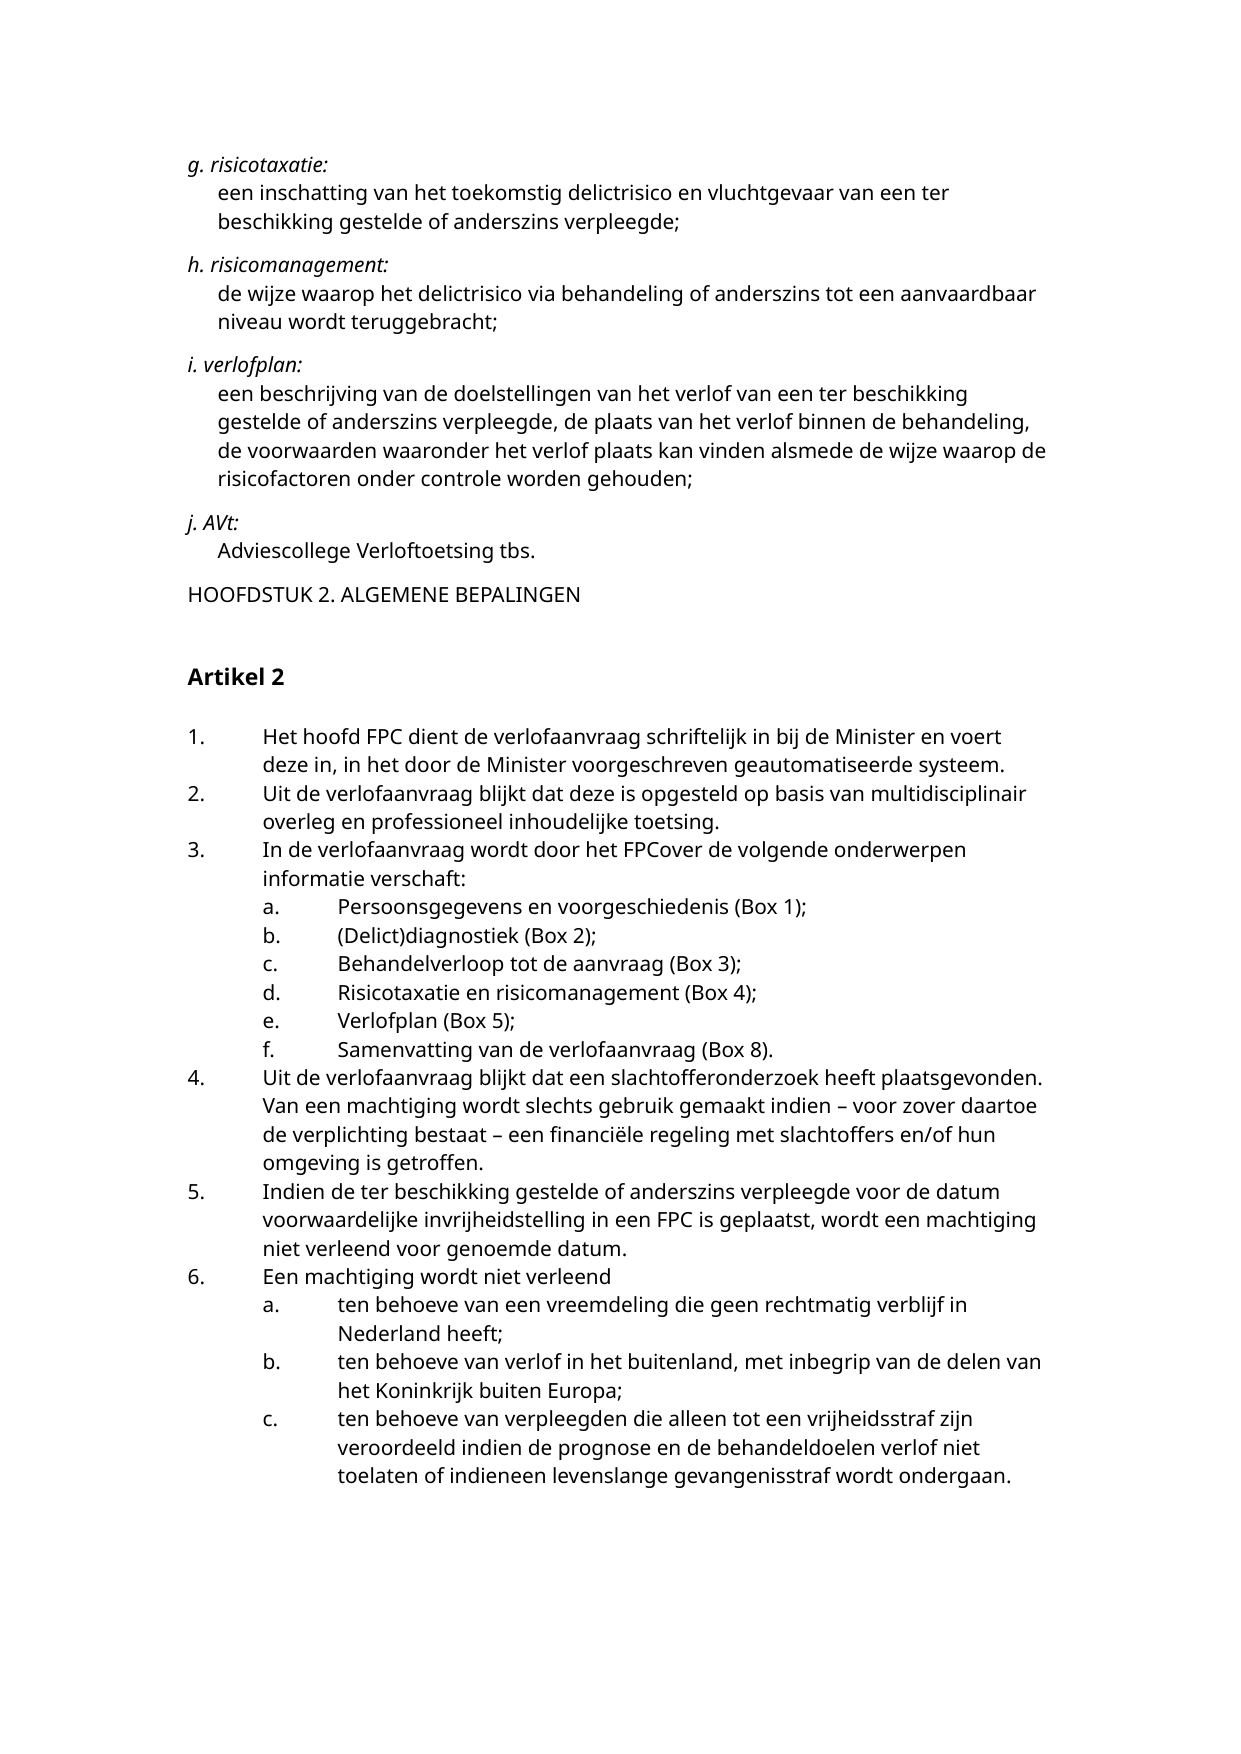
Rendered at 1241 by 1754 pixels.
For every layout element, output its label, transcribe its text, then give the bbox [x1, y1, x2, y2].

list ten behoeve van verpleegden die alleen tot een vrijheidsstraf zijn veroordeeld indien de prognose en de behandeldoelen verlof niet toelaten of indieneen levenslange gevangenisstraf wordt ondergaan. [262, 1404, 1053, 1490]
list Risicotaxatie en risicomanagement (Box 4); [262, 978, 1053, 1006]
list Persoonsgegevens en voorgeschiedenis (Box 1); [262, 892, 1053, 921]
text een beschrijving van de doelstellingen van het verlof van een ter beschikking gestelde of anderszins verpleegde, de plaats van het verlof binnen de behandeling, de voorwaarden waaronder het verlof plaats kan vinden alsmede de wijze waarop de risicofactoren onder controle worden gehouden; [217, 379, 1053, 493]
list Uit de verlofaanvraag blijkt dat een slachtofferonderzoek heeft plaatsgevonden. Van een machtiging wordt slechts gebruik gemaakt indien – voor zover daartoe de verplichting bestaat – een financiële regeling met slachtoffers en/of hun omgeving is getroffen. [187, 1063, 1053, 1177]
list (Delict)diagnostiek (Box 2); [262, 921, 1053, 949]
text Adviescollege Verloftoetsing tbs. [217, 536, 1053, 565]
list Samenvatting van de verlofaanvraag (Box 8). [262, 1035, 1053, 1063]
list Uit de verlofaanvraag blijkt dat deze is opgesteld op basis van multidisciplinair overleg en professioneel inhoudelijke toetsing. [187, 779, 1053, 836]
text i. verlofplan: [187, 351, 1053, 379]
list ten behoeve van verlof in het buitenland, met inbegrip van de delen van het Koninkrijk buiten Europa; [262, 1347, 1053, 1404]
list Het hoofd FPC dient de verlofaanvraag schriftelijk in bij de Minister en voert deze in, in het door de Minister voorgeschreven geautomatiseerde systeem. [187, 722, 1053, 779]
list Verlofplan (Box 5); [262, 1006, 1053, 1035]
subtitle HOOFDSTUK 2. ALGEMENE BEPALINGEN [187, 580, 1053, 608]
list Indien de ter beschikking gestelde of anderszins verpleegde voor de datum voorwaardelijke invrijheidstelling in een FPC is geplaatst, wordt een machtiging niet verleend voor genoemde datum. [187, 1177, 1053, 1262]
list Behandelverloop tot de aanvraag (Box 3); [262, 949, 1053, 978]
list In de verlofaanvraag wordt door het FPCover de volgende onderwerpen informatie verschaft: [187, 836, 1053, 892]
list Een machtiging wordt niet verleend [187, 1262, 1053, 1291]
text j. AVt: [187, 508, 1053, 536]
list ten behoeve van een vreemdeling die geen rechtmatig verblijf in Nederland heeft; [262, 1291, 1053, 1347]
subtitle Artikel 2 [187, 661, 1053, 692]
text g. risicotaxatie: [187, 150, 1053, 178]
text de wijze waarop het delictrisico via behandeling of anderszins tot een aanvaardbaar niveau wordt teruggebracht; [217, 279, 1053, 336]
text h. risicomanagement: [187, 250, 1053, 279]
text een inschatting van het toekomstig delictrisico en vluchtgevaar van een ter beschikking gestelde of anderszins verpleegde; [217, 178, 1053, 235]
